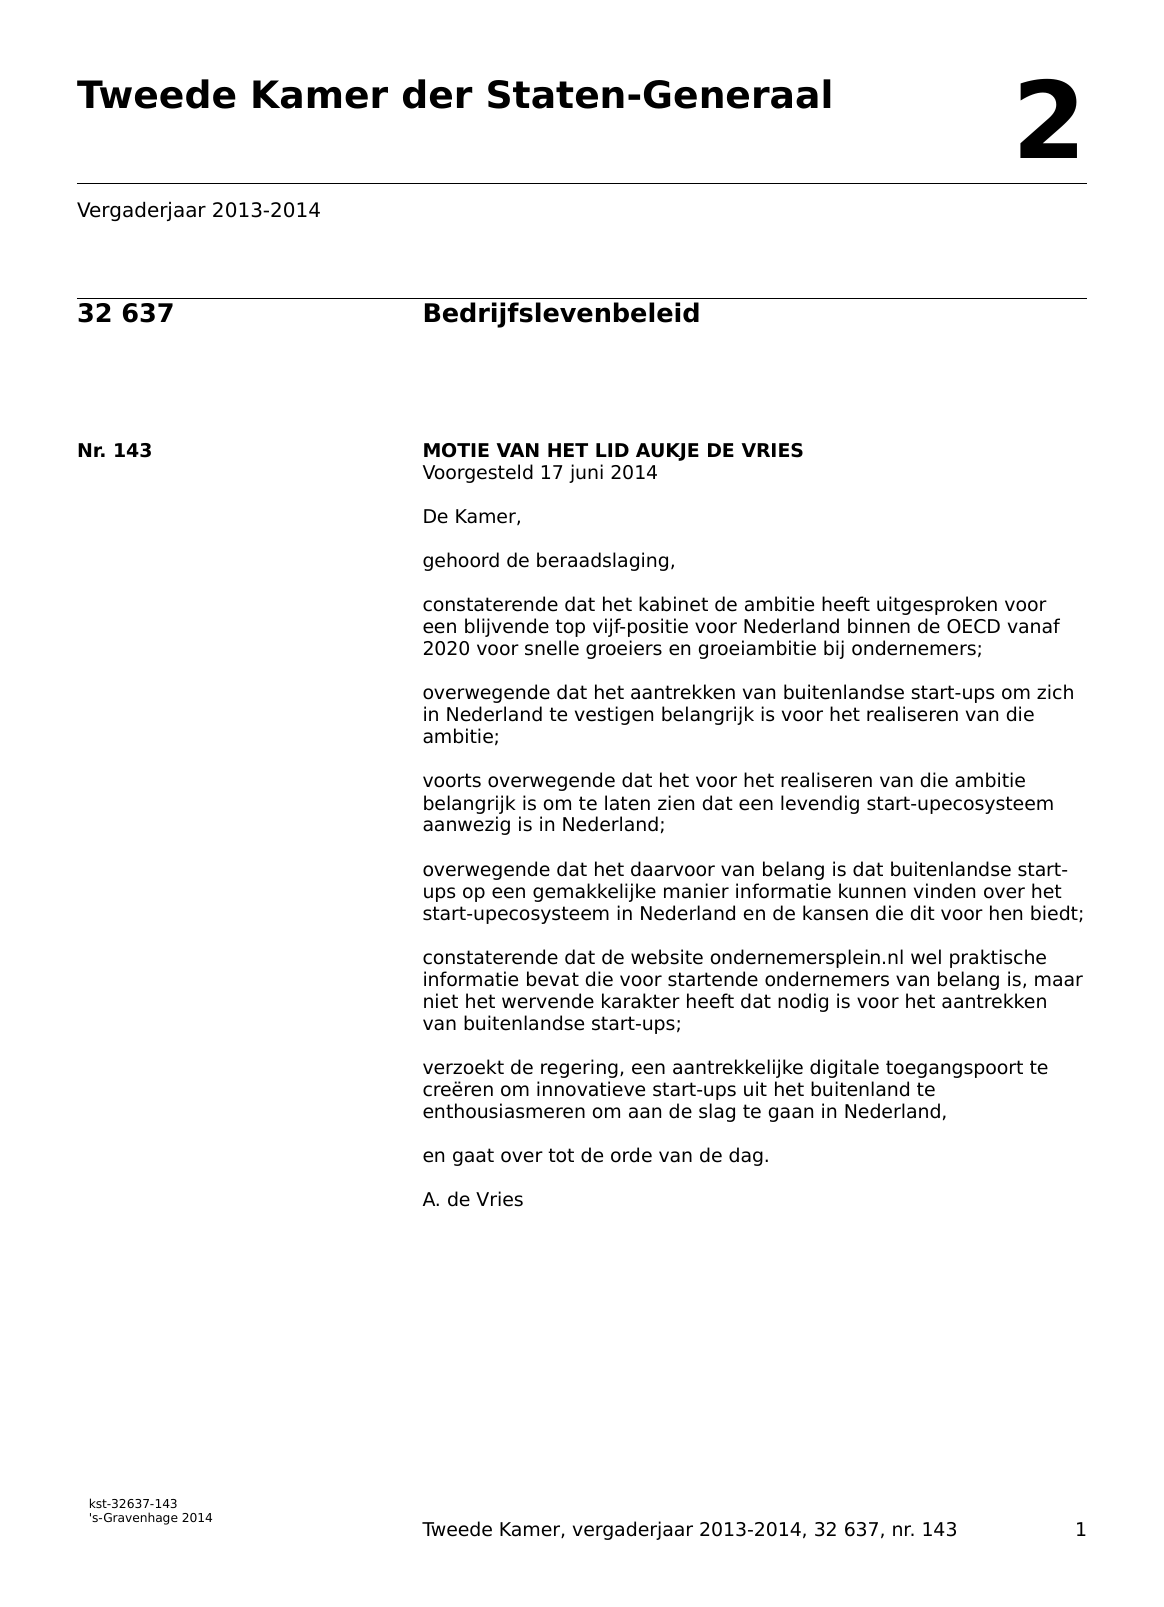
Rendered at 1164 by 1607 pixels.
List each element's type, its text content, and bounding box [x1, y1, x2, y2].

subtitle 32 637 Bedrijfslevenbeleid [77, 299, 1087, 329]
text kst-32637-143 [88, 1497, 323, 1511]
subtitle Nr. 143 MOTIE VAN HET LID AUKJE DE VRIES [77, 440, 1087, 462]
text overwegende dat het daarvoor van belang is dat buitenlandse start-ups op een gemakkelijke manier informatie kunnen vinden over het start-upecosysteem in Nederland en de kansen die dit voor hen biedt; [422, 858, 1087, 924]
text constaterende dat het kabinet de ambitie heeft uitgesproken voor een blijvende top vijf-positie voor Nederland binnen de OECD vanaf 2020 voor snelle groeiers en groeiambitie bij ondernemers; [422, 594, 1087, 660]
table_header 2 [886, 59, 1087, 183]
text constaterende dat de website ondernemersplein.nl wel praktische informatie bevat die voor startende ondernemers van belang is, maar niet het wervende karakter heeft dat nodig is voor het aantrekken van buitenlandse start-ups; [422, 947, 1087, 1034]
text A. de Vries [422, 1189, 1087, 1211]
text voorts overwegende dat het voor het realiseren van die ambitie belangrijk is om te laten zien dat een levendig start-upecosysteem aanwezig is in Nederland; [422, 770, 1087, 836]
text 's-Gravenhage 2014 [88, 1511, 323, 1525]
text overwegende dat het aantrekken van buitenlandse start-ups om zich in Nederland te vestigen belangrijk is voor het realiseren van die ambitie; [422, 682, 1087, 748]
text Voorgesteld 17 juni 2014 [422, 462, 1087, 484]
text en gaat over tot de orde van de dag. [422, 1145, 1087, 1167]
text verzoekt de regering, een aantrekkelijke digitale toegangspoort te creëren om innovatieve start-ups uit het buitenland te enthousiasmeren om aan de slag te gaan in Nederland, [422, 1057, 1087, 1123]
text De Kamer, [422, 506, 1087, 528]
text gehoord de beraadslaging, [422, 550, 1087, 572]
table_cell Vergaderjaar 2013-2014 [77, 184, 1087, 298]
table_header Tweede Kamer der Staten-Generaal [77, 59, 886, 183]
